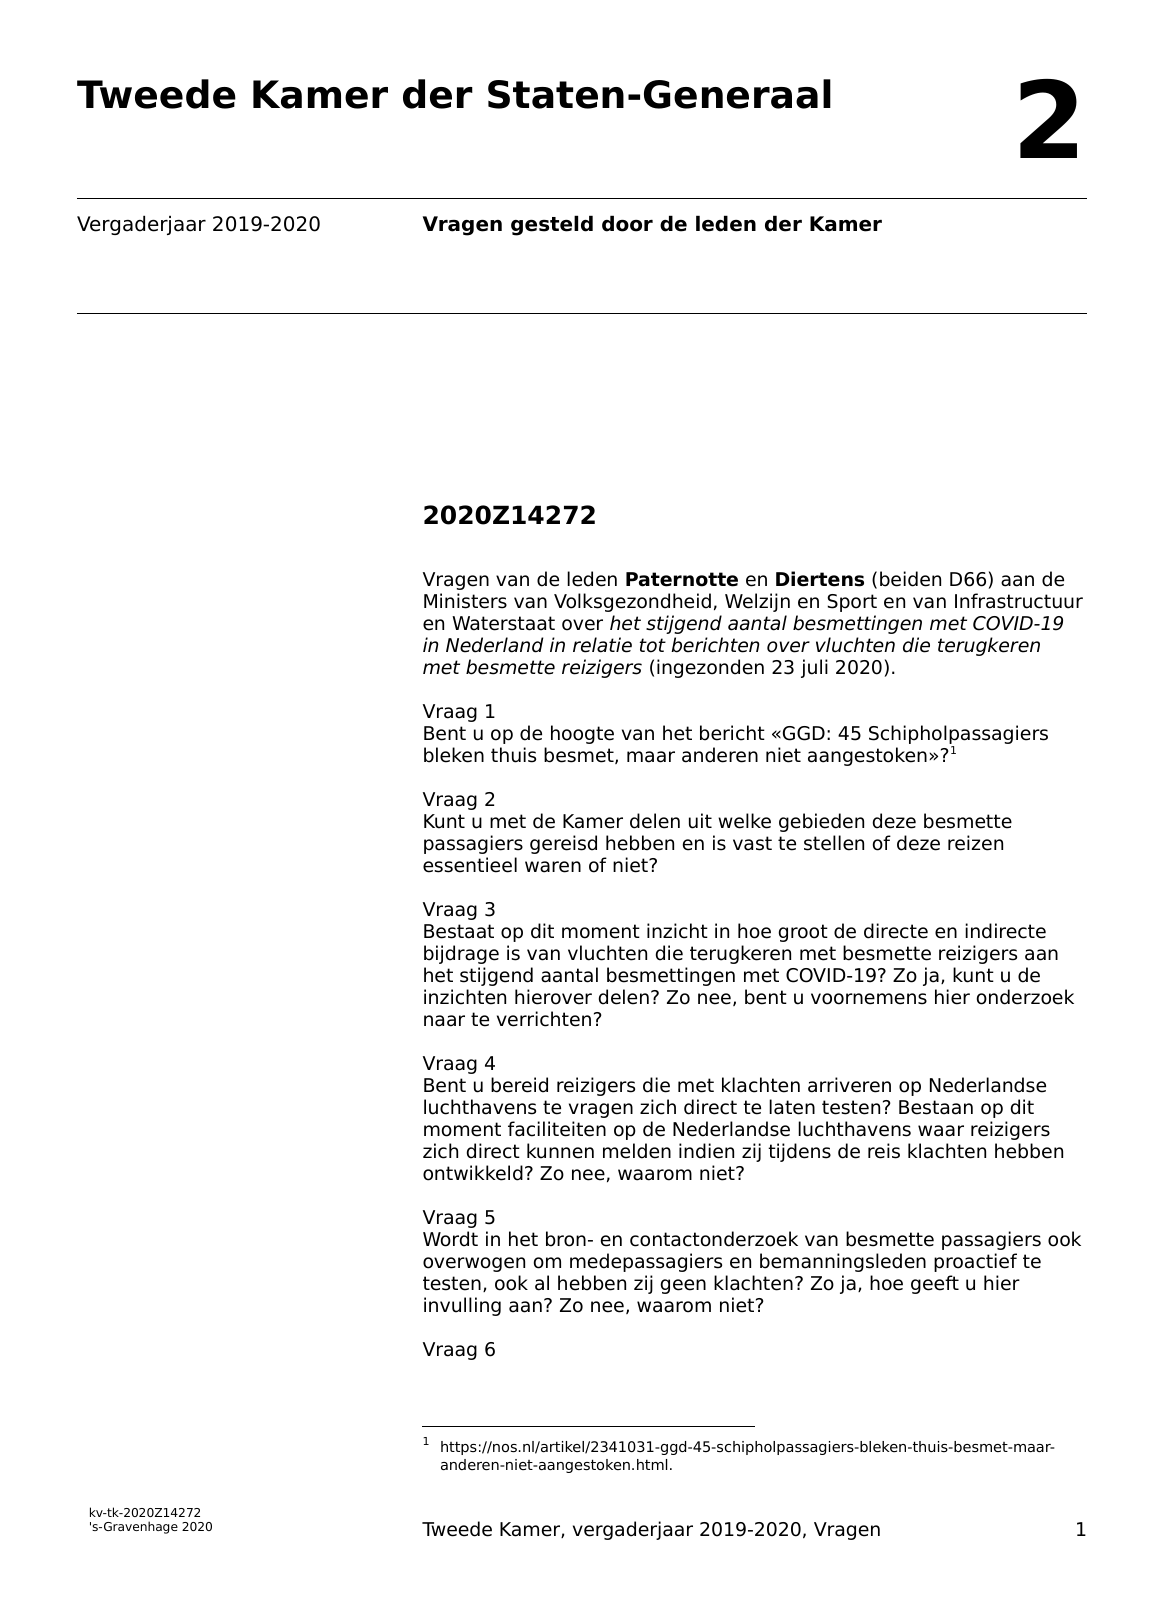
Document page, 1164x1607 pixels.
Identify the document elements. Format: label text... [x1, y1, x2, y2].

table_cell Vragen gesteld door de leden der Kamer [422, 199, 1087, 313]
text Vraag 3 [422, 899, 1087, 921]
text Vraag 6 [422, 1339, 1087, 1361]
text Wordt in het bron- en contactonderzoek van besmette passagiers ook overwogen om medepassagiers en bemanningsleden proactief te testen, ook al hebben zij geen klachten? Zo ja, hoe geeft u hier invulling aan? Zo nee, waarom niet? [422, 1229, 1087, 1317]
table_cell Vergaderjaar 2019-2020 [77, 199, 422, 313]
text 's-Gravenhage 2020 [88, 1520, 323, 1534]
text Kunt u met de Kamer delen uit welke gebieden deze besmette passagiers gereisd hebben en is vast te stellen of deze reizen essentieel waren of niet? [422, 811, 1087, 877]
text Vraag 2 [422, 789, 1087, 811]
text 2020Z14272 [422, 501, 1087, 531]
text Vraag 4 [422, 1053, 1087, 1075]
table_header Tweede Kamer der Staten-Generaal [77, 59, 886, 198]
text kv-tk-2020Z14272 [88, 1506, 323, 1520]
text Bent u bereid reizigers die met klachten arriveren op Nederlandse luchthavens te vragen zich direct te laten testen? Bestaan op dit moment faciliteiten op de Nederlandse luchthavens waar reizigers zich direct kunnen melden indien zij tijdens de reis klachten hebben ontwikkeld? Zo nee, waarom niet? [422, 1075, 1087, 1185]
text Vraag 1 [422, 701, 1087, 723]
text https://nos.nl/artikel/2341031-ggd-45-schipholpassagiers-bleken-thuis-besmet-maar-anderen-niet-aangestoken.html. [422, 1435, 1087, 1474]
text Vraag 5 [422, 1207, 1087, 1229]
text Bent u op de hoogte van het bericht «GGD: 45 Schipholpassagiers bleken thuis besmet, maar anderen niet aangestoken»? [422, 723, 1087, 767]
text Vragen van de leden Paternotte en Diertens (beiden D66) aan de Ministers van Volksgezondheid, Welzijn en Sport en van Infrastructuur en Waterstaat over het stijgend aantal besmettingen met COVID-19 in Nederland in relatie tot berichten over vluchten die terugkeren met besmette reizigers (ingezonden 23 juli 2020). [422, 569, 1087, 679]
table_header 2 [886, 59, 1087, 198]
text Bestaat op dit moment inzicht in hoe groot de directe en indirecte bijdrage is van vluchten die terugkeren met besmette reizigers aan het stijgend aantal besmettingen met COVID-19? Zo ja, kunt u de inzichten hierover delen? Zo nee, bent u voornemens hier onderzoek naar te verrichten? [422, 921, 1087, 1031]
